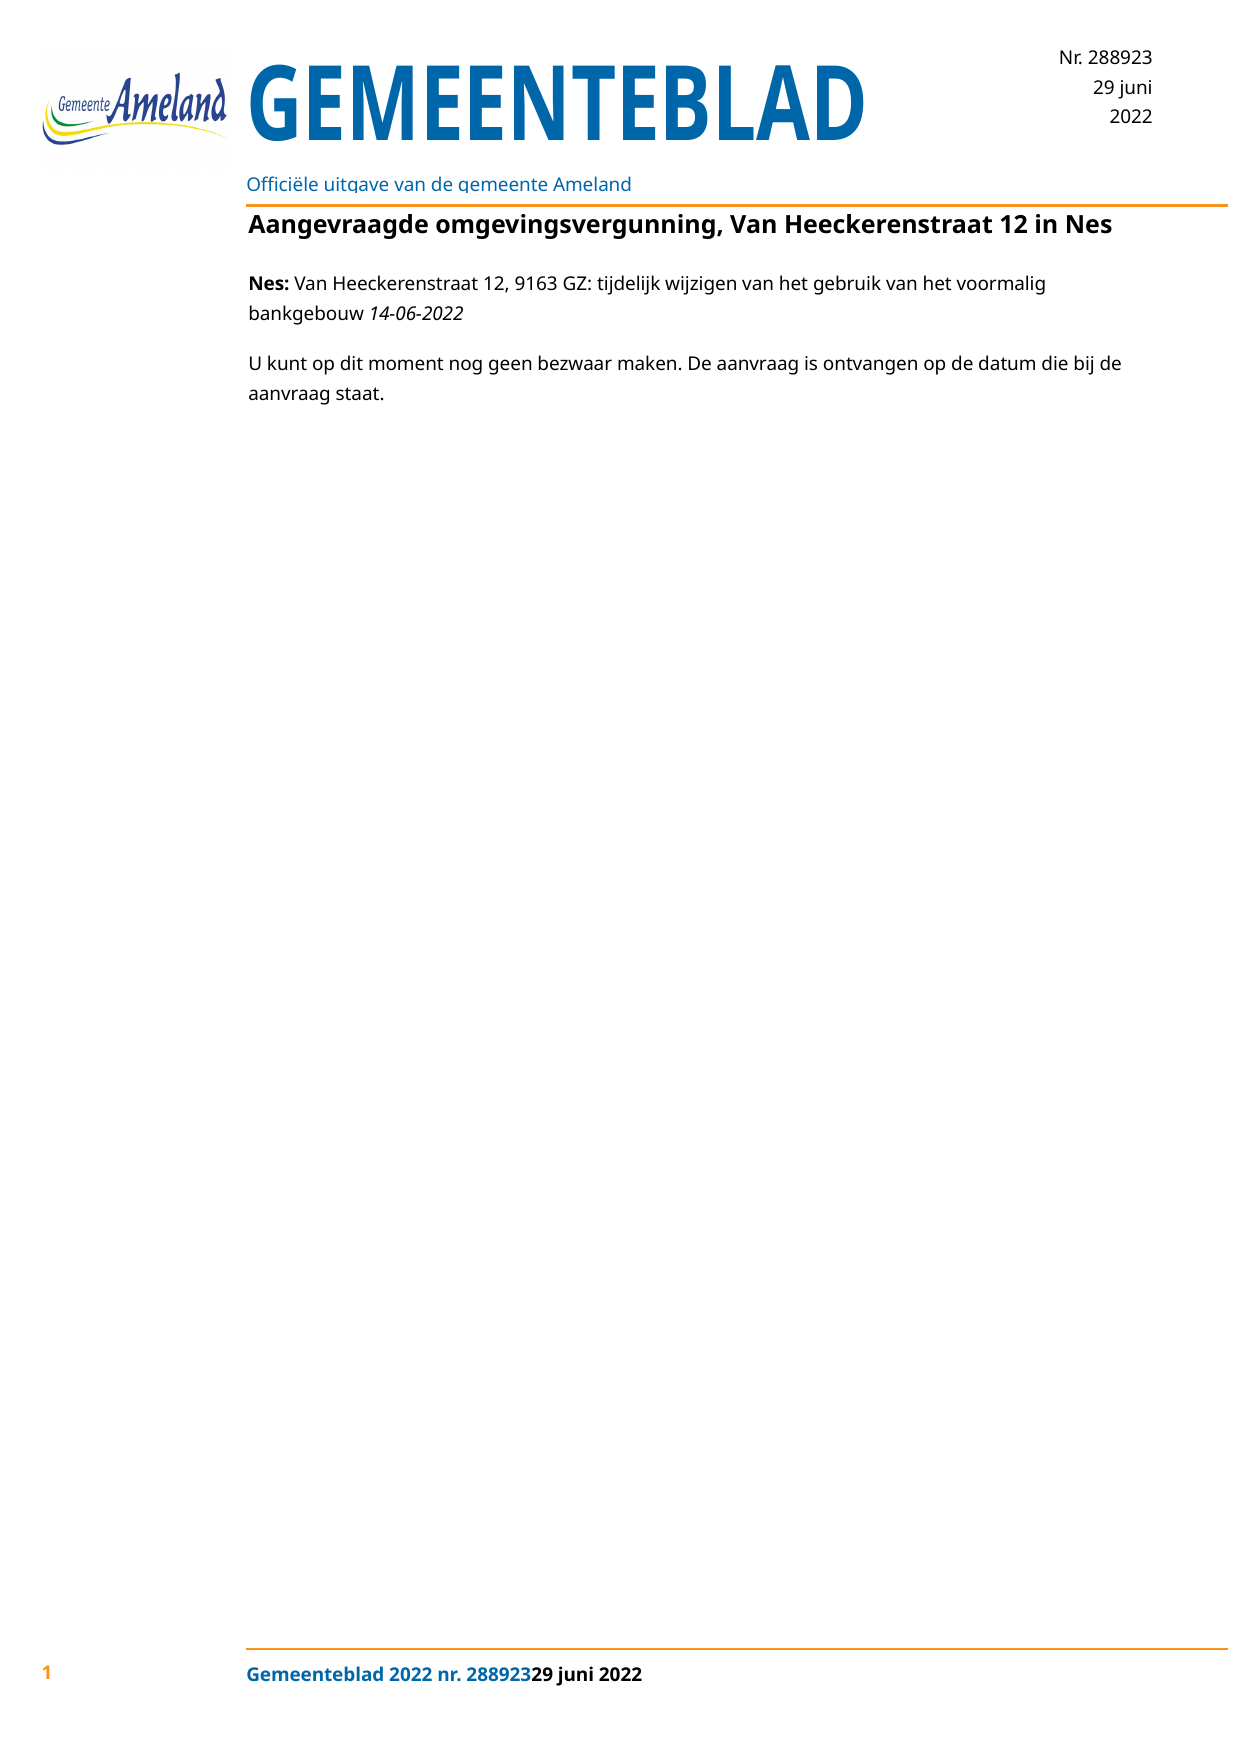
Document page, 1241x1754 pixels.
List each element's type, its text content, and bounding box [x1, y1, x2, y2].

text U kunt op dit moment nog geen bezwaar maken. De aanvraag is ontvangen op de datum die bij de aanvraag staat. [248, 350, 1152, 406]
picture [41, 47, 231, 172]
text Aangevraagde omgevingsvergunning, Van Heeckerenstraat 12 in Nes [248, 207, 1152, 241]
text Nes: Van Heeckerenstraat 12, 9163 GZ: tijdelijk wijzigen van het gebruik van het voormalig bankgebouw 14-06-2022 [248, 270, 1152, 326]
